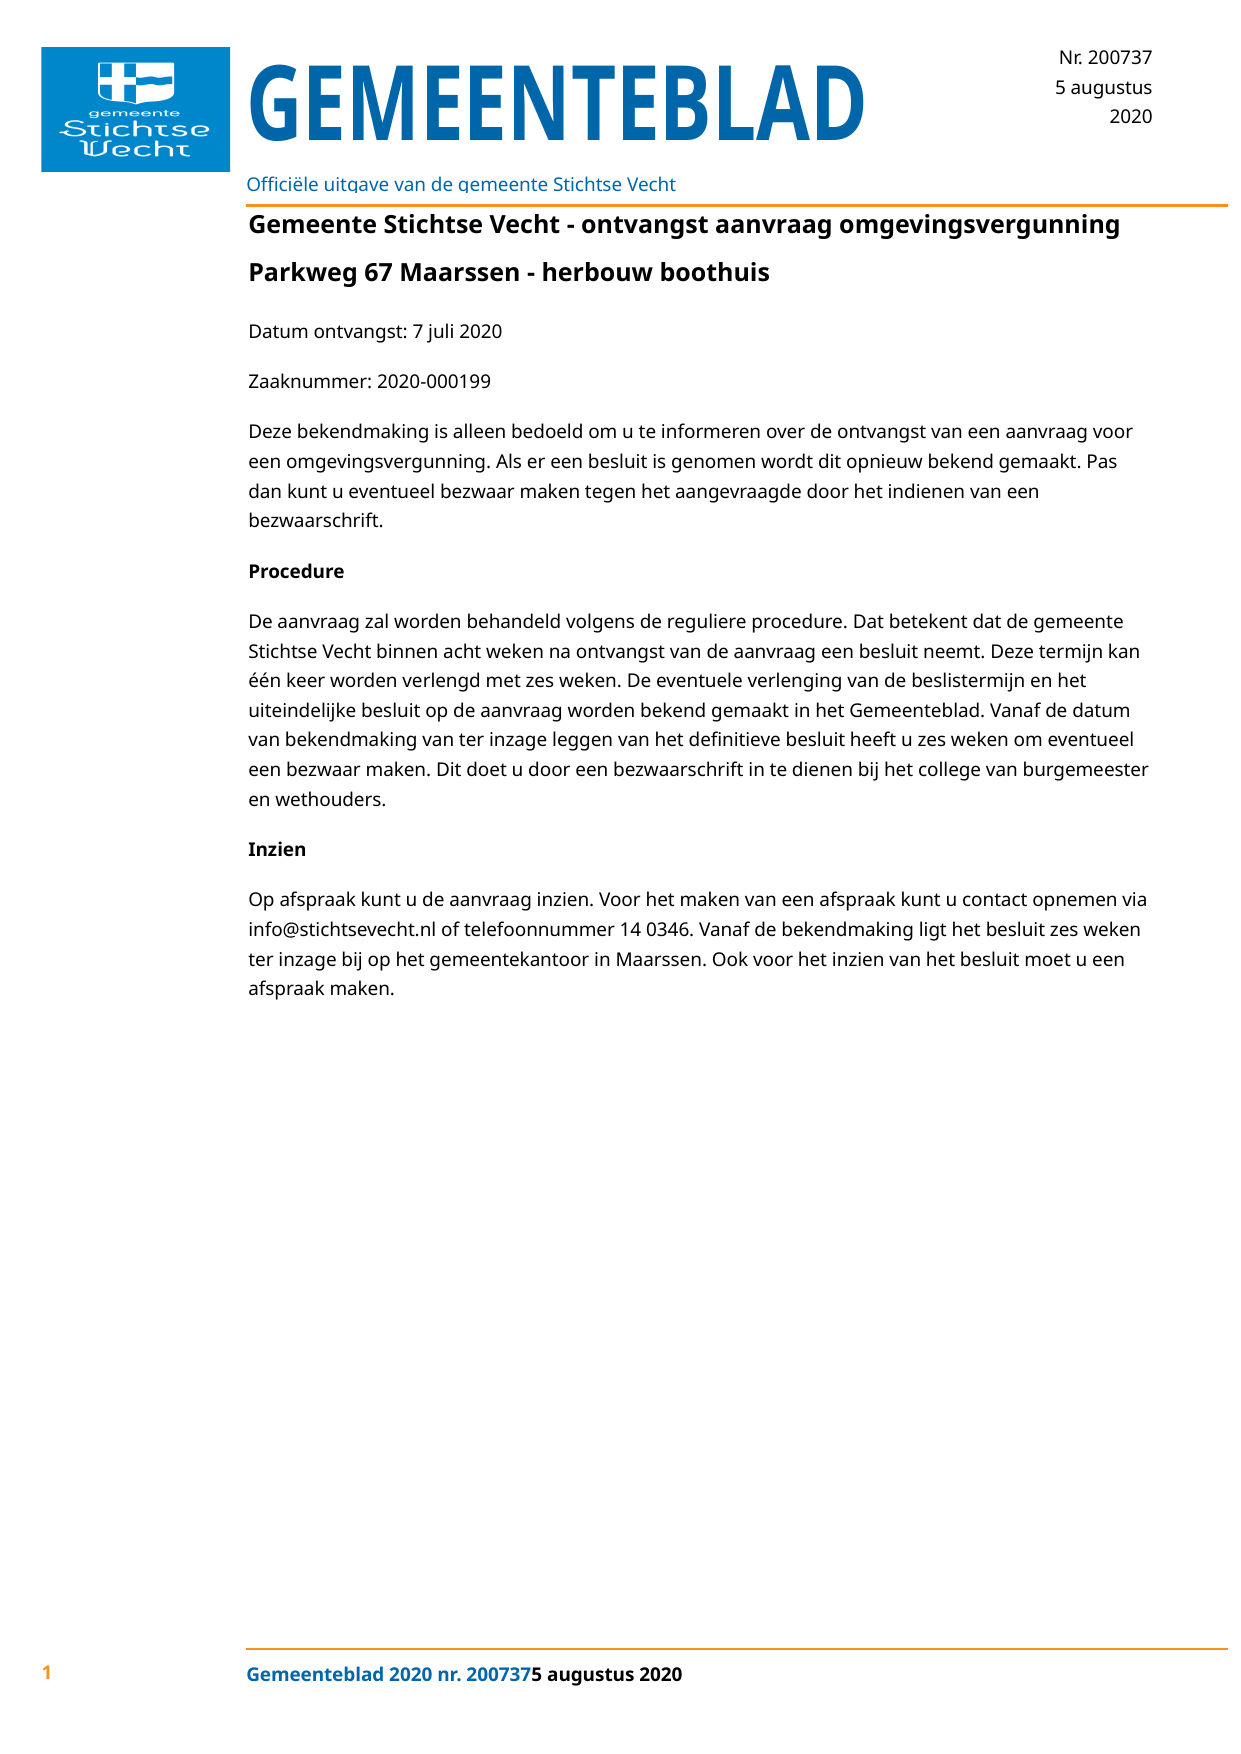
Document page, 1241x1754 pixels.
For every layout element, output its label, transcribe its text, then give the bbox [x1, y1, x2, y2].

text Gemeente Stichtse Vecht - ontvangst aanvraag omgevingsvergunning Parkweg 67 Maarssen - herbouw boothuis [248, 207, 1152, 288]
text Procedure [248, 558, 1152, 584]
text Deze bekendmaking is alleen bedoeld om u te informeren over de ontvangst van een aanvraag voor een omgevingsvergunning. Als er een besluit is genomen wordt dit opnieuw bekend gemaakt. Pas dan kunt u eventueel bezwaar maken tegen het aangevraagde door het indienen van een bezwaarschrift. [248, 419, 1152, 533]
text Op afspraak kunt u de aanvraag inzien. Voor het maken van een afspraak kunt u contact opnemen via info@stichtsevecht.nl of telefoonnummer 14 0346. Vanaf de bekendmaking ligt het besluit zes weken ter inzage bij op het gemeentekantoor in Maarssen. Ook voor het inzien van het besluit moet u een afspraak maken. [248, 887, 1152, 1001]
text Datum ontvangst: 7 juli 2020 [248, 318, 1152, 344]
text De aanvraag zal worden behandeld volgens de reguliere procedure. Dat betekent dat de gemeente Stichtse Vecht binnen acht weken na ontvangst van de aanvraag een besluit neemt. Deze termijn kan één keer worden verlengd met zes weken. De eventuele verlenging van de beslistermijn en het uiteindelijke besluit op de aanvraag worden bekend gemaakt in het Gemeenteblad. Vanaf de datum van bekendmaking van ter inzage leggen van het definitieve besluit heeft u zes weken om eventueel een bezwaar maken. Dit doet u door een bezwaarschrift in te dienen bij het college van burgemeester en wethouders. [248, 608, 1152, 812]
picture [137, 63, 174, 103]
text Inzien [248, 836, 1152, 862]
text Zaaknummer: 2020-000199 [248, 368, 1152, 394]
picture [99, 63, 135, 101]
